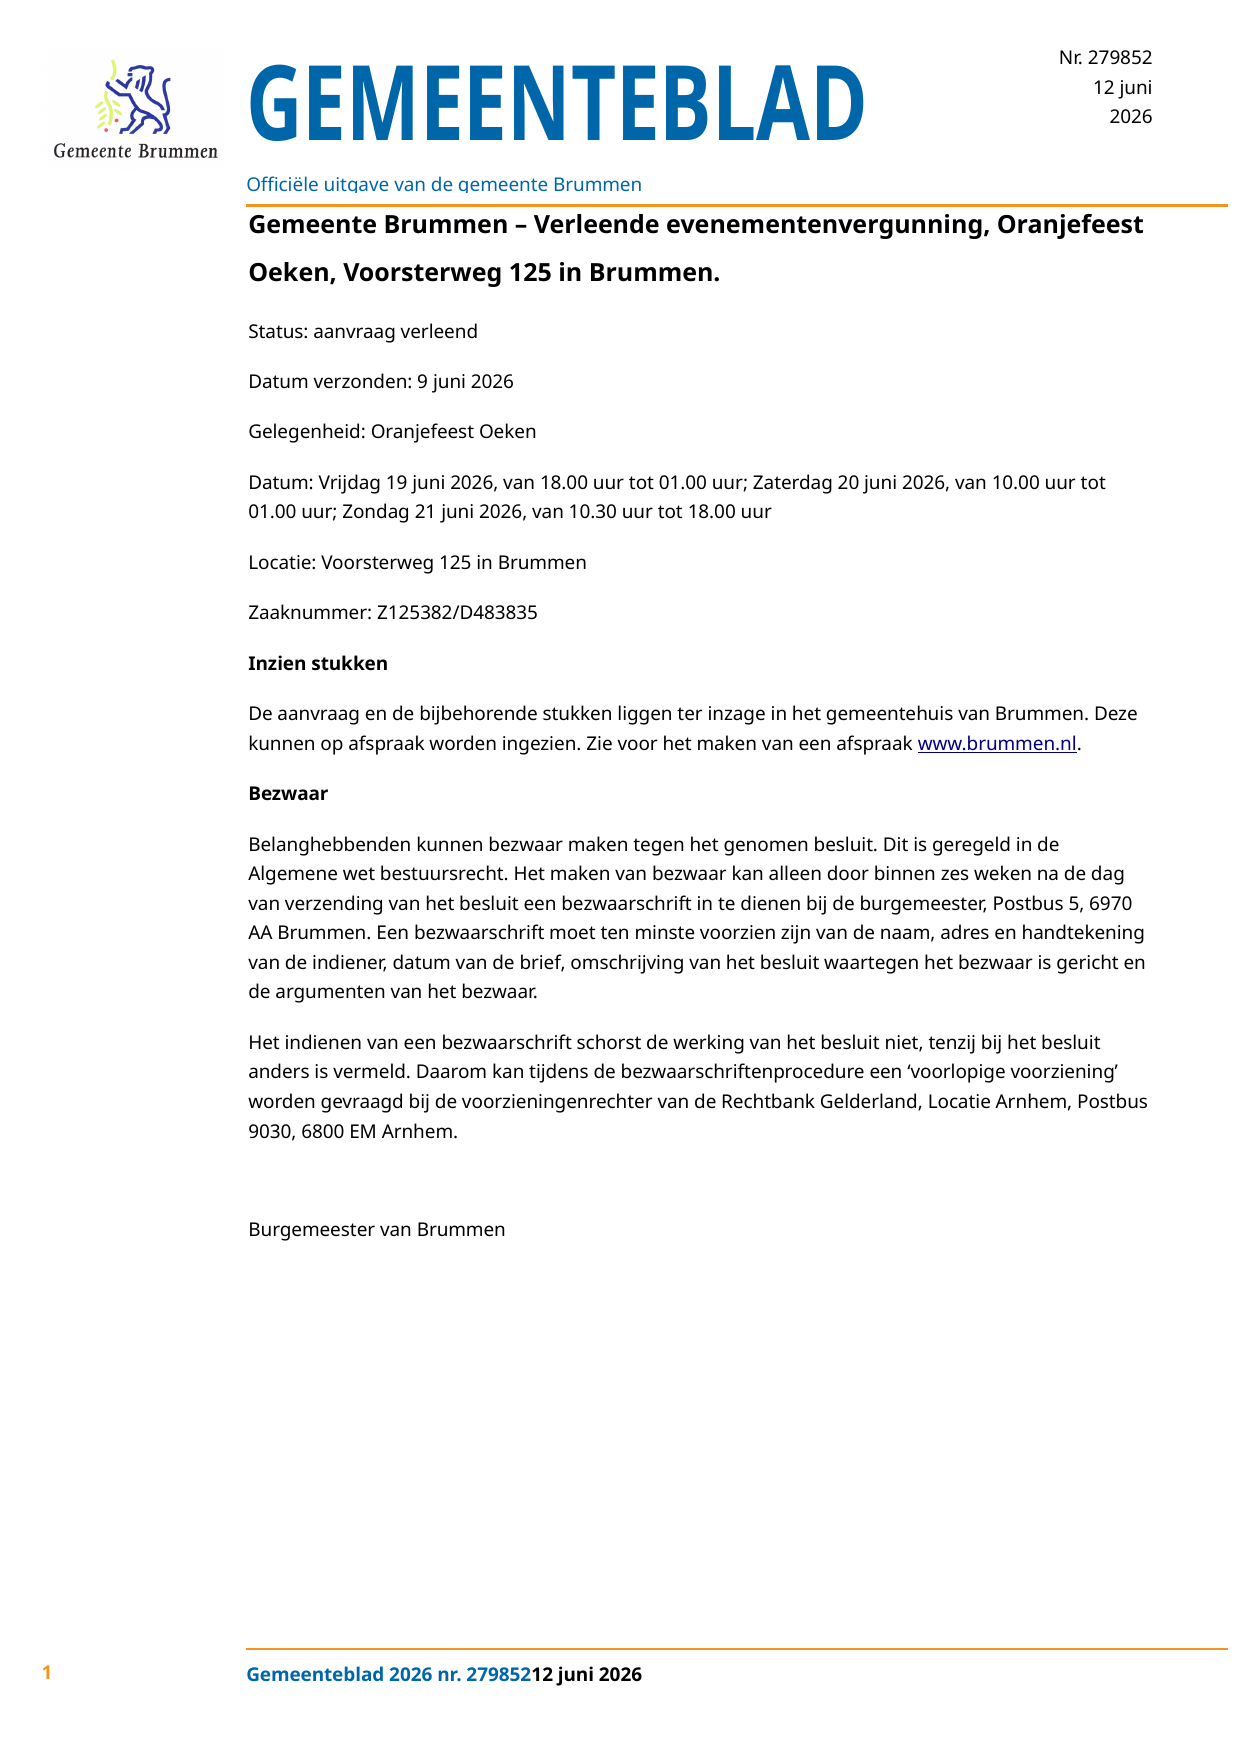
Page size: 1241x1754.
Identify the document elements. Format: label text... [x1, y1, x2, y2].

text Burgemeester van Brummen [248, 1216, 1152, 1242]
text Datum verzonden: 9 juni 2026 [248, 368, 1152, 394]
picture [41, 47, 231, 172]
text Belanghebbenden kunnen bezwaar maken tegen het genomen besluit. Dit is geregeld in de Algemene wet bestuursrecht. Het maken van bezwaar kan alleen door binnen zes weken na de dag van verzending van het besluit een bezwaarschrift in te dienen bij de burgemeester, Postbus 5, 6970 AA Brummen. Een bezwaarschrift moet ten minste voorzien zijn van de naam, adres en handtekening van de indiener, datum van de brief, omschrijving van het besluit waartegen het bezwaar is gericht en de argumenten van het bezwaar. [248, 831, 1152, 1004]
text Datum: Vrijdag 19 juni 2026, van 18.00 uur tot 01.00 uur; Zaterdag 20 juni 2026, van 10.00 uur tot 01.00 uur; Zondag 21 juni 2026, van 10.30 uur tot 18.00 uur [248, 469, 1152, 524]
text Zaaknummer: Z125382/D483835 [248, 599, 1152, 625]
text Bezwaar [248, 780, 1152, 806]
text Inzien stukken [248, 650, 1152, 676]
text Gemeente Brummen – Verleende evenementenvergunning, Oranjefeest Oeken, Voorsterweg 125 in Brummen. [248, 207, 1152, 288]
text Het indienen van een bezwaarschrift schorst de werking van het besluit niet, tenzij bij het besluit anders is vermeld. Daarom kan tijdens de bezwaarschriftenprocedure een ‘voorlopige voorziening’ worden gevraagd bij de voorzieningenrechter van de Rechtbank Gelderland, Locatie Arnhem, Postbus 9030, 6800 EM Arnhem. [248, 1029, 1152, 1144]
text De aanvraag en de bijbehorende stukken liggen ter inzage in het gemeentehuis van Brummen. Deze kunnen op afspraak worden ingezien. Zie voor het maken van een afspraak www.brummen.nl. [248, 700, 1152, 756]
text Gelegenheid: Oranjefeest Oeken [248, 419, 1152, 444]
text Locatie: Voorsterweg 125 in Brummen [248, 549, 1152, 575]
text Status: aanvraag verleend [248, 318, 1152, 344]
